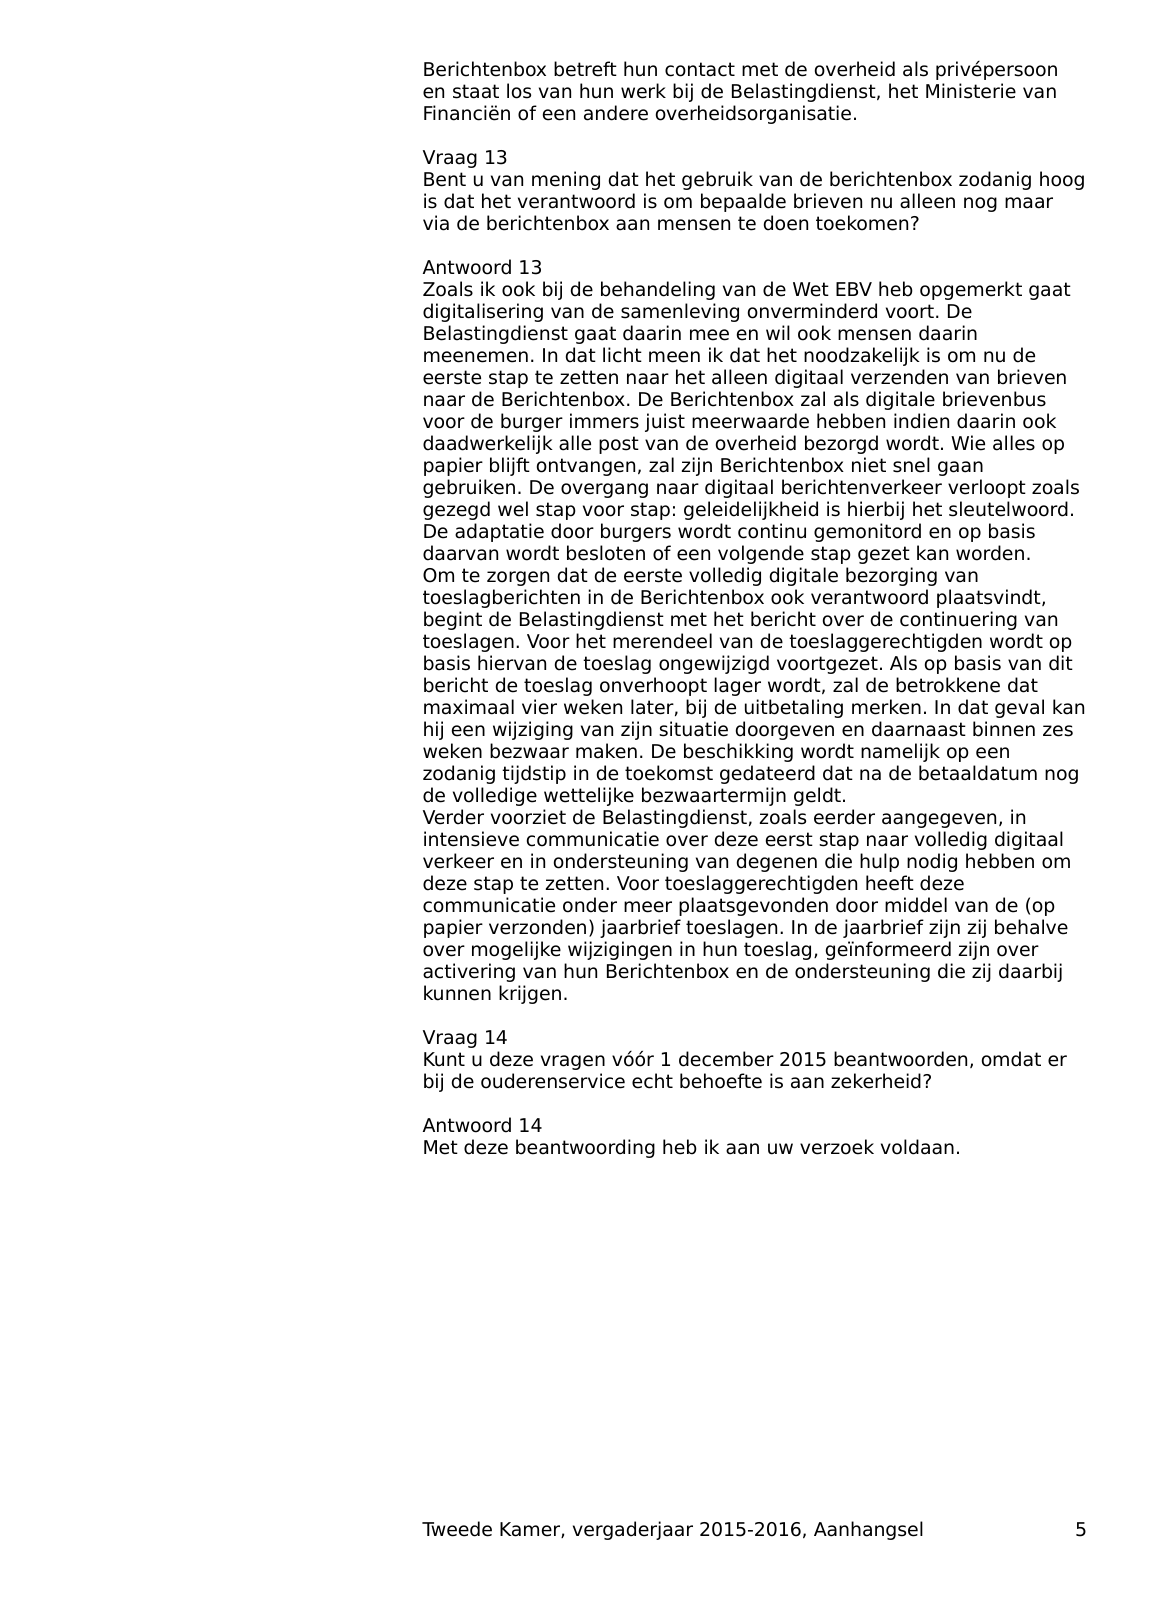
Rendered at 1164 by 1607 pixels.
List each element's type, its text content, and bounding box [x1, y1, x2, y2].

text Zoals ik ook bij de behandeling van de Wet EBV heb opgemerkt gaat digitalisering van de samenleving onverminderd voort. De Belastingdienst gaat daarin mee en wil ook mensen daarin meenemen. In dat licht meen ik dat het noodzakelijk is om nu de eerste stap te zetten naar het alleen digitaal verzenden van brieven naar de Berichtenbox. De Berichtenbox zal als digitale brievenbus voor de burger immers juist meerwaarde hebben indien daarin ook daadwerkelijk alle post van de overheid bezorgd wordt. Wie alles op papier blijft ontvangen, zal zijn Berichtenbox niet snel gaan gebruiken. De overgang naar digitaal berichtenverkeer verloopt zoals gezegd wel stap voor stap: geleidelijkheid is hierbij het sleutelwoord. De adaptatie door burgers wordt continu gemonitord en op basis daarvan wordt besloten of een volgende stap gezet kan worden. [422, 279, 1087, 565]
text Berichtenbox betreft hun contact met de overheid als privépersoon en staat los van hun werk bij de Belastingdienst, het Ministerie van Financiën of een andere overheidsorganisatie. [422, 59, 1087, 125]
text Om te zorgen dat de eerste volledig digitale bezorging van toeslagberichten in de Berichtenbox ook verantwoord plaatsvindt, begint de Belastingdienst met het bericht over de continuering van toeslagen. Voor het merendeel van de toeslaggerechtigden wordt op basis hiervan de toeslag ongewijzigd voortgezet. Als op basis van dit bericht de toeslag onverhoopt lager wordt, zal de betrokkene dat maximaal vier weken later, bij de uitbetaling merken. In dat geval kan hij een wijziging van zijn situatie doorgeven en daarnaast binnen zes weken bezwaar maken. De beschikking wordt namelijk op een zodanig tijdstip in de toekomst gedateerd dat na de betaaldatum nog de volledige wettelijke bezwaartermijn geldt. [422, 565, 1087, 807]
text Antwoord 13 [422, 257, 1087, 279]
text Vraag 13 [422, 147, 1087, 169]
text Kunt u deze vragen vóór 1 december 2015 beantwoorden, omdat er bij de ouderenservice echt behoefte is aan zekerheid? [422, 1049, 1087, 1093]
text Antwoord 14 [422, 1115, 1087, 1137]
text Verder voorziet de Belastingdienst, zoals eerder aangegeven, in intensieve communicatie over deze eerst stap naar volledig digitaal verkeer en in ondersteuning van degenen die hulp nodig hebben om deze stap te zetten. Voor toeslaggerechtigden heeft deze communicatie onder meer plaatsgevonden door middel van de (op papier verzonden) jaarbrief toeslagen. In de jaarbrief zijn zij behalve over mogelijke wijzigingen in hun toeslag, geïnformeerd zijn over activering van hun Berichtenbox en de ondersteuning die zij daarbij kunnen krijgen. [422, 807, 1087, 1004]
text Bent u van mening dat het gebruik van de berichtenbox zodanig hoog is dat het verantwoord is om bepaalde brieven nu alleen nog maar via de berichtenbox aan mensen te doen toekomen? [422, 169, 1087, 235]
text Vraag 14 [422, 1027, 1087, 1049]
text Met deze beantwoording heb ik aan uw verzoek voldaan. [422, 1137, 1087, 1159]
